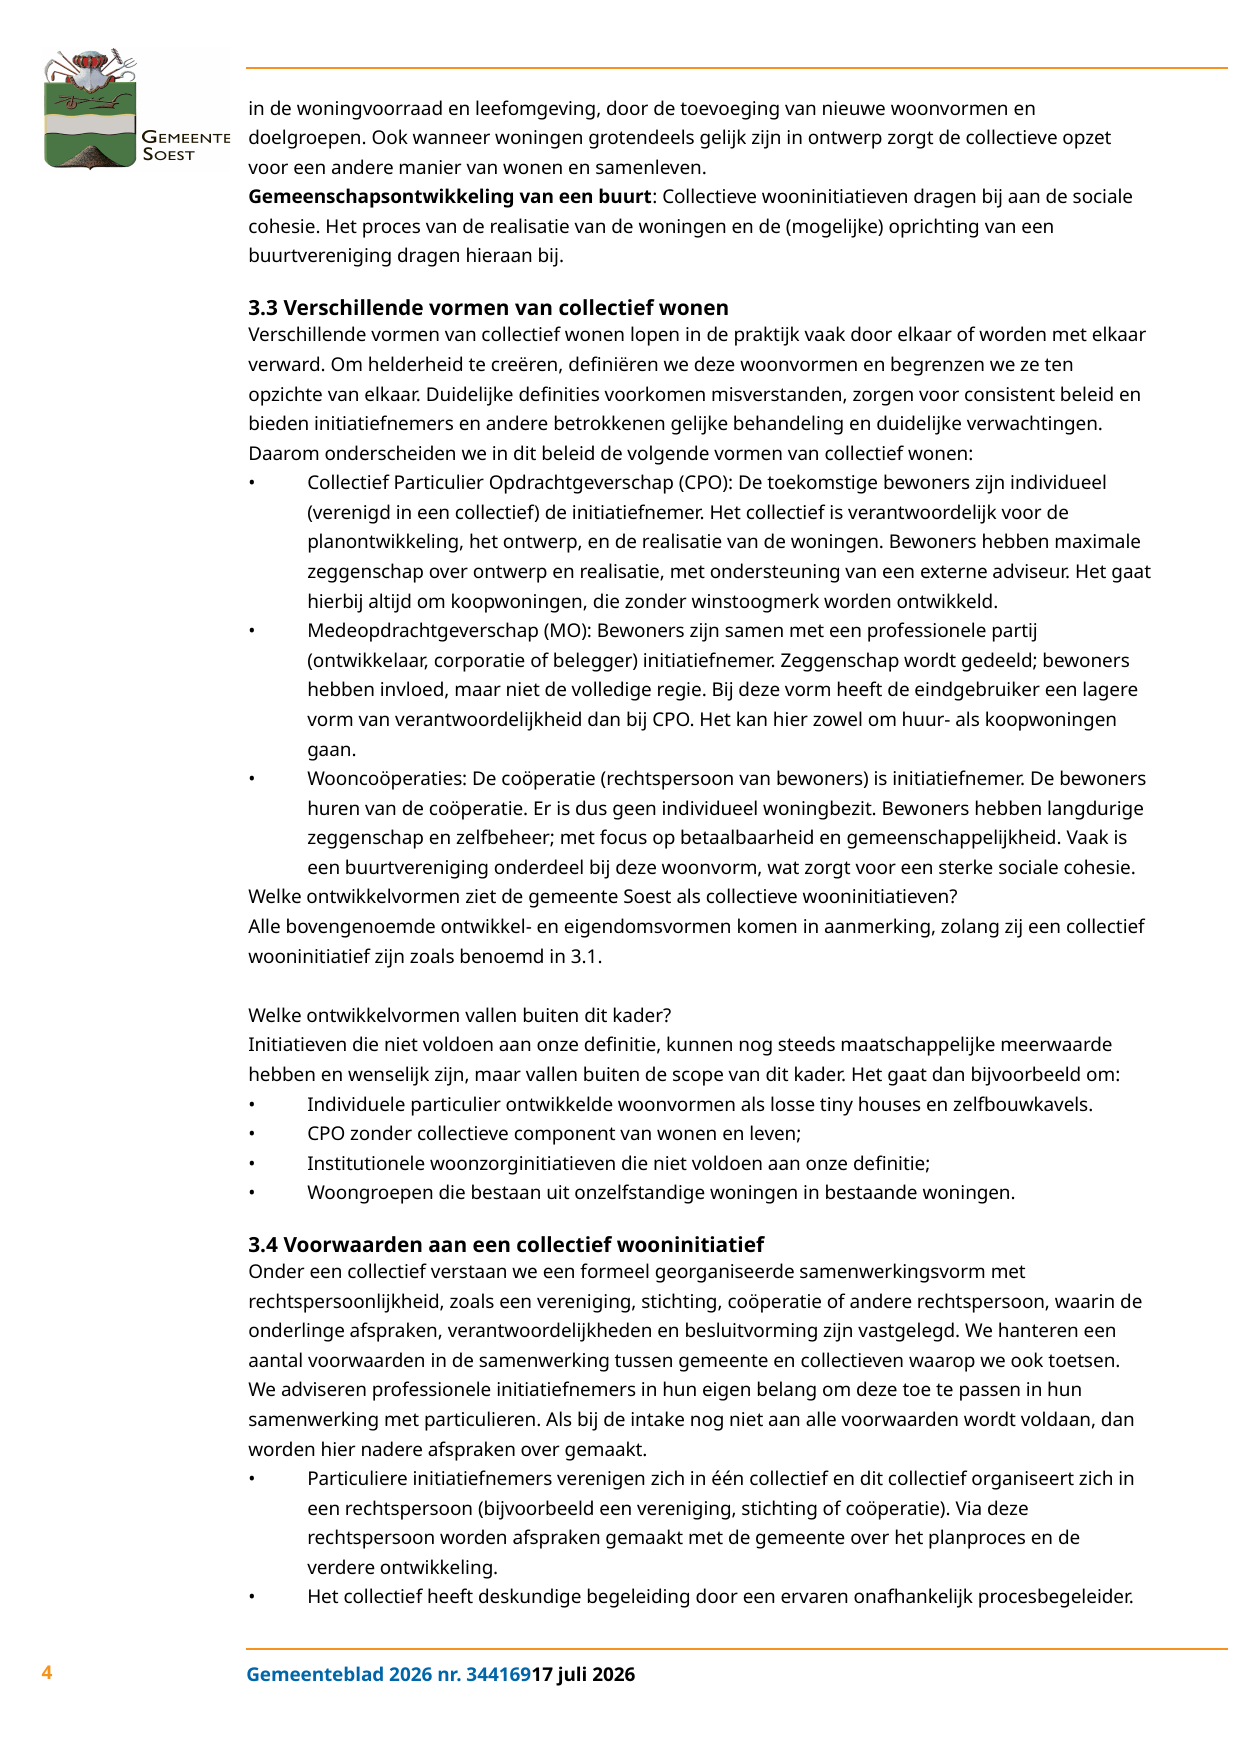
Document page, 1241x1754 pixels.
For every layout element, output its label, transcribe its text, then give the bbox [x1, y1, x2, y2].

list Collectief Particulier Opdrachtgeverschap (CPO): De toekomstige bewoners zijn individueel (verenigd in een collectief) de initiatiefnemer. Het collectief is verantwoordelijk voor de planontwikkeling, het ontwerp, en de realisatie van de woningen. Bewoners hebben maximale zeggenschap over ontwerp en realisatie, met ondersteuning van een externe adviseur. Het gaat hierbij altijd om koopwoningen, die zonder winstoogmerk worden ontwikkeld. [248, 469, 1152, 613]
text Verschillende vormen van collectief wonen lopen in de praktijk vaak door elkaar of worden met elkaar verward. Om helderheid te creëren, definiëren we deze woonvormen en begrenzen we ze ten opzichte van elkaar. Duidelijke definities voorkomen misverstanden, zorgen voor consistent beleid en bieden initiatiefnemers en andere betrokkenen gelijke behandeling en duidelijke verwachtingen. Daarom onderscheiden we in dit beleid de volgende vormen van collectief wonen: [248, 322, 1152, 466]
list CPO zonder collectieve component van wonen en leven; [248, 1120, 1152, 1146]
text Onder een collectief verstaan we een formeel georganiseerde samenwerkingsvorm met rechtspersoonlijkheid, zoals een vereniging, stichting, coöperatie of andere rechtspersoon, waarin de onderlinge afspraken, verantwoordelijkheden en besluitvorming zijn vastgelegd. We hanteren een aantal voorwaarden in de samenwerking tussen gemeente en collectieven waarop we ook toetsen. We adviseren professionele initiatiefnemers in hun eigen belang om deze toe te passen in hun samenwerking met particulieren. Als bij de intake nog niet aan alle voorwaarden wordt voldaan, dan worden hier nadere afspraken over gemaakt. [248, 1258, 1152, 1462]
text Welke ontwikkelvormen vallen buiten dit kader? [248, 1002, 1152, 1028]
text 3.3 Verschillende vormen van collectief wonen [248, 293, 1152, 322]
text in de woningvoorraad en leefomgeving, door de toevoeging van nieuwe woonvormen en doelgroepen. Ook wanneer woningen grotendeels gelijk zijn in ontwerp zorgt de collectieve opzet voor een andere manier van wonen en samenleven. [248, 95, 1152, 180]
list Medeopdrachtgeverschap (MO): Bewoners zijn samen met een professionele partij (ontwikkelaar, corporatie of belegger) initiatiefnemer. Zeggenschap wordt gedeeld; bewoners hebben invloed, maar niet de volledige regie. Bij deze vorm heeft de eindgebruiker een lagere vorm van verantwoordelijkheid dan bij CPO. Het kan hier zowel om huur- als koopwoningen gaan. [248, 617, 1152, 761]
picture [41, 47, 231, 172]
text Alle bovengenoemde ontwikkel- en eigendomsvormen komen in aanmerking, zolang zij een collectief wooninitiatief zijn zoals benoemd in 3.1. [248, 913, 1152, 968]
text 3.4 Voorwaarden aan een collectief wooninitiatief [248, 1230, 1152, 1258]
text Welke ontwikkelvormen ziet de gemeente Soest als collectieve wooninitiatieven? [248, 884, 1152, 909]
text Initiatieven die niet voldoen aan onze definitie, kunnen nog steeds maatschappelijke meerwaarde hebben en wenselijk zijn, maar vallen buiten de scope van dit kader. Het gaat dan bijvoorbeeld om: [248, 1032, 1152, 1087]
list Individuele particulier ontwikkelde woonvormen als losse tiny houses en zelfbouwkavels. [248, 1091, 1152, 1116]
list Wooncoöperaties: De coöperatie (rechtspersoon van bewoners) is initiatiefnemer. De bewoners huren van de coöperatie. Er is dus geen individueel woningbezit. Bewoners hebben langdurige zeggenschap en zelfbeheer; met focus op betaalbaarheid en gemeenschappelijkheid. Vaak is een buurtvereniging onderdeel bij deze woonvorm, wat zorgt voor een sterke sociale cohesie. [248, 765, 1152, 880]
list Het collectief heeft deskundige begeleiding door een ervaren onafhankelijk procesbegeleider. [248, 1584, 1152, 1609]
list Woongroepen die bestaan uit onzelfstandige woningen in bestaande woningen. [248, 1179, 1152, 1205]
text Gemeenschapsontwikkeling van een buurt: Collectieve wooninitiatieven dragen bij aan de sociale cohesie. Het proces van de realisatie van de woningen en de (mogelijke) oprichting van een buurtvereniging dragen hieraan bij. [248, 183, 1152, 268]
list Particuliere initiatiefnemers verenigen zich in één collectief en dit collectief organiseert zich in een rechtspersoon (bijvoorbeeld een vereniging, stichting of coöperatie). Via deze rechtspersoon worden afspraken gemaakt met de gemeente over het planproces en de verdere ontwikkeling. [248, 1465, 1152, 1580]
list Institutionele woonzorginitiatieven die niet voldoen aan onze definitie; [248, 1150, 1152, 1176]
